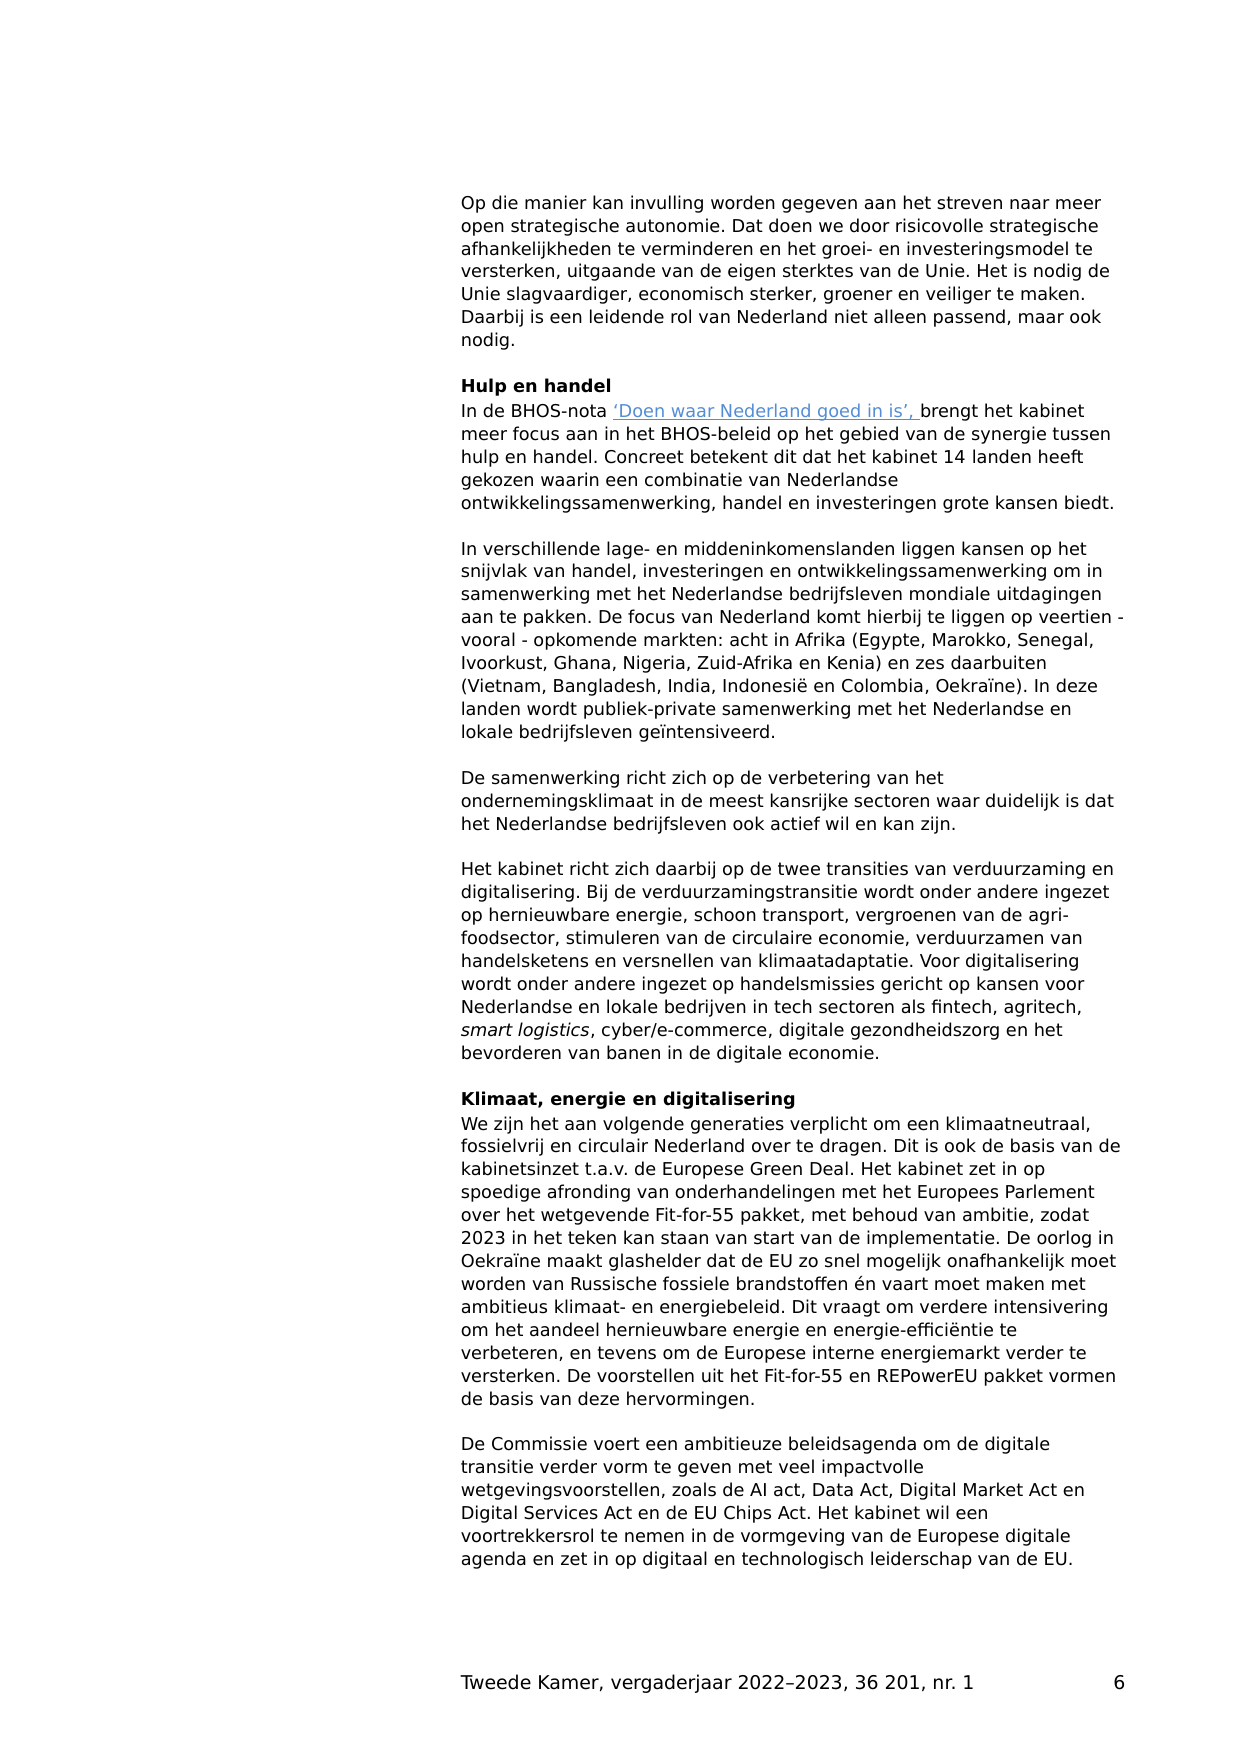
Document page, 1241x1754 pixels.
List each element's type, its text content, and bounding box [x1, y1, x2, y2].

text De samenwerking richt zich op de verbetering van het ondernemingsklimaat in de meest kansrijke sectoren waar duidelijk is dat het Nederlandse bedrijfsleven ook actief wil en kan zijn. [461, 766, 1125, 834]
text In verschillende lage- en middeninkomenslanden liggen kansen op het snijvlak van handel, investeringen en ontwikkelingssamenwerking om in samenwerking met het Nederlandse bedrijfsleven mondiale uitdagingen aan te pakken. De focus van Nederland komt hierbij te liggen op veertien - vooral - opkomende markten: acht in Afrika (Egypte, Marokko, Senegal, Ivoorkust, Ghana, Nigeria, Zuid-Afrika en Kenia) en zes daarbuiten (Vietnam, Bangladesh, India, Indonesië en Colombia, Oekraïne). In deze landen wordt publiek-private samenwerking met het Nederlandse en lokale bedrijfsleven geïntensiveerd. [461, 537, 1125, 743]
text In de BHOS-nota ‘Doen waar Nederland goed in is’, brengt het kabinet meer focus aan in het BHOS-beleid op het gebied van de synergie tussen hulp en handel. Concreet betekent dit dat het kabinet 14 landen heeft gekozen waarin een combinatie van Nederlandse ontwikkelingssamenwerking, handel en investeringen grote kansen biedt. [461, 399, 1125, 514]
text Hulp en handel [461, 374, 1125, 397]
text De Commissie voert een ambitieuze beleidsagenda om de digitale transitie verder vorm te geven met veel impactvolle wetgevingsvoorstellen, zoals de AI act, Data Act, Digital Market Act en Digital Services Act en de EU Chips Act. Het kabinet wil een voortrekkersrol te nemen in de vormgeving van de Europese digitale agenda en zet in op digitaal en technologisch leiderschap van de EU. [461, 1432, 1125, 1570]
text Het kabinet richt zich daarbij op de twee transities van verduurzaming en digitalisering. Bij de verduurzamingstransitie wordt onder andere ingezet op hernieuwbare energie, schoon transport, vergroenen van de agri-foodsector, stimuleren van de circulaire economie, verduurzamen van handelsketens en versnellen van klimaatadaptatie. Voor digitalisering wordt onder andere ingezet op handelsmissies gericht op kansen voor Nederlandse en lokale bedrijven in tech sectoren als fintech, agritech, smart logistics, cyber/e-commerce, digitale gezondheidszorg en het bevorderen van banen in de digitale economie. [461, 857, 1125, 1064]
text Op die manier kan invulling worden gegeven aan het streven naar meer open strategische autonomie. Dat doen we door risicovolle strategische afhankelijkheden te verminderen en het groei- en investeringsmodel te versterken, uitgaande van de eigen sterktes van de Unie. Het is nodig de Unie slagvaardiger, economisch sterker, groener en veiliger te maken. Daarbij is een leidende rol van Nederland niet alleen passend, maar ook nodig. [461, 191, 1125, 351]
text We zijn het aan volgende generaties verplicht om een klimaatneutraal, fossielvrij en circulair Nederland over te dragen. Dit is ook de basis van de kabinetsinzet t.a.v. de Europese Green Deal. Het kabinet zet in op spoedige afronding van onderhandelingen met het Europees Parlement over het wetgevende Fit-for-55 pakket, met behoud van ambitie, zodat 2023 in het teken kan staan van start van de implementatie. De oorlog in Oekraïne maakt glashelder dat de EU zo snel mogelijk onafhankelijk moet worden van Russische fossiele brandstoffen én vaart moet maken met ambitieus klimaat- en energiebeleid. Dit vraagt om verdere intensivering om het aandeel hernieuwbare energie en energie-efficiëntie te verbeteren, en tevens om de Europese interne energiemarkt verder te versterken. De voorstellen uit het Fit-for-55 en REPowerEU pakket vormen de basis van deze hervormingen. [461, 1112, 1125, 1409]
text Klimaat, energie en digitalisering [461, 1087, 1125, 1109]
